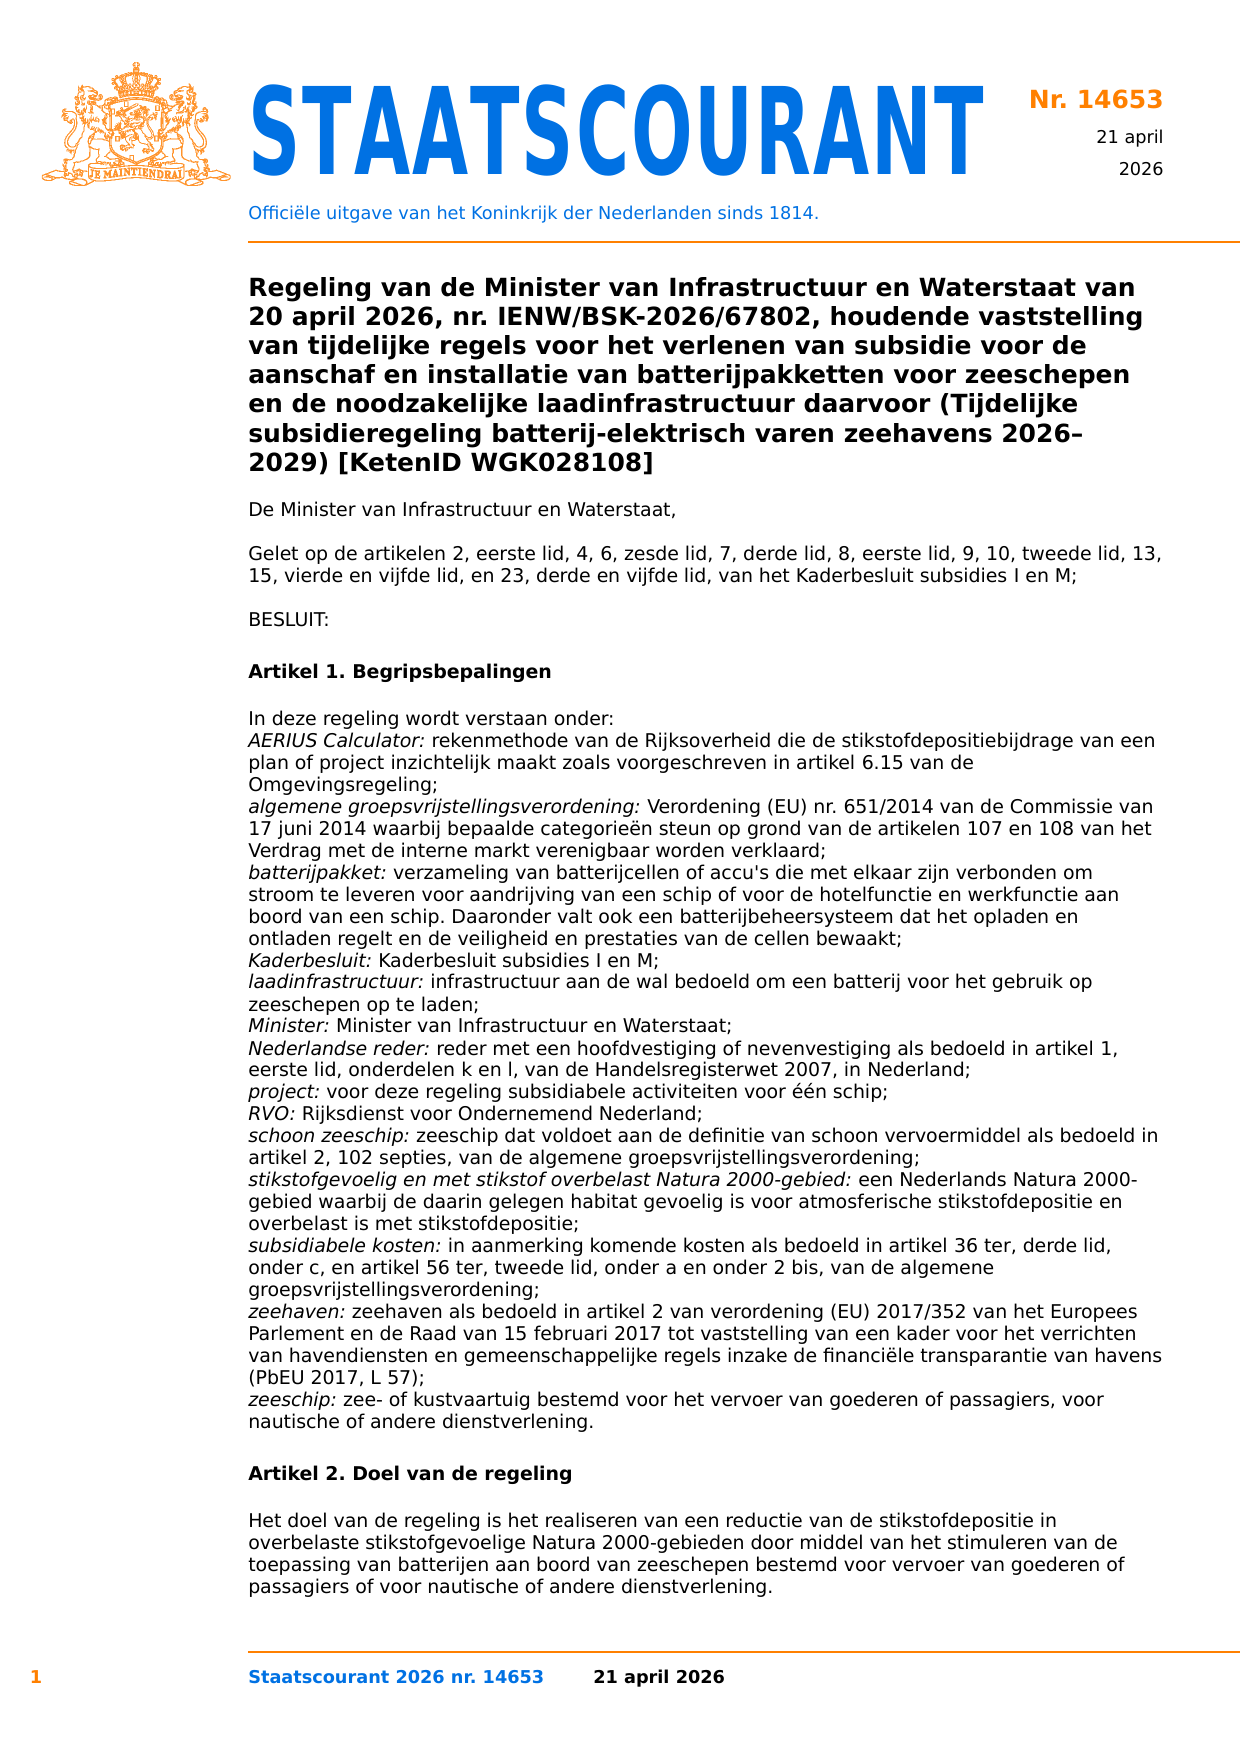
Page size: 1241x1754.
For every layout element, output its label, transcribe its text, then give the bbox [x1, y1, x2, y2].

subtitle Artikel 2. Doel van de regeling [248, 1463, 1163, 1485]
text Het doel van de regeling is het realiseren van een reductie van de stikstofdepositie in overbelaste stikstofgevoelige Natura 2000-gebieden door middel van het stimuleren van de toepassing van batterijen aan boord van zeeschepen bestemd voor vervoer van goederen of passagiers of voor nautische of andere dienstverlening. [248, 1510, 1163, 1598]
text algemene groepsvrijstellingsverordening: Verordening (EU) nr. 651/2014 van de Commissie van 17 juni 2014 waarbij bepaalde categorieën steun op grond van de artikelen 107 en 108 van het Verdrag met de interne markt verenigbaar worden verklaard; [248, 796, 1163, 862]
table_header Nr. 14653 [998, 62, 1240, 121]
text zeeschip: zee- of kustvaartuig bestemd voor het vervoer van goederen of passagiers, voor nautische of andere dienstverlening. [248, 1389, 1163, 1433]
text Gelet op de artikelen 2, eerste lid, 4, 6, zesde lid, 7, derde lid, 8, eerste lid, 9, 10, tweede lid, 13, 15, vierde en vijfde lid, en 23, derde en vijfde lid, van het Kaderbesluit subsidies I en M; [248, 543, 1163, 587]
text stikstofgevoelig en met stikstof overbelast Natura 2000-gebied: een Nederlands Natura 2000-gebied waarbij de daarin gelegen habitat gevoelig is voor atmosferische stikstofdepositie en overbelast is met stikstofdepositie; [248, 1169, 1163, 1235]
subtitle Artikel 1. Begripsbepalingen [248, 661, 1163, 683]
table_header STAATSCOURANT [248, 62, 998, 203]
text batterijpakket: verzameling van batterijcellen of accu's die met elkaar zijn verbonden om stroom te leveren voor aandrijving van een schip of voor de hotelfunctie en werkfunctie aan boord van een schip. Daaronder valt ook een batterijbeheersysteem dat het opladen en ontladen regelt en de veiligheid en prestaties van de cellen bewaakt; [248, 862, 1163, 949]
text subsidiabele kosten: in aanmerking komende kosten als bedoeld in artikel 36 ter, derde lid, onder c, en artikel 56 ter, tweede lid, onder a en onder 2 bis, van de algemene groepsvrijstellingsverordening; [248, 1235, 1163, 1301]
text De Minister van Infrastructuur en Waterstaat, [248, 499, 1163, 521]
text schoon zeeschip: zeeschip dat voldoet aan de definitie van schoon vervoermiddel als bedoeld in artikel 2, 102 septies, van de algemene groepsvrijstellingsverordening; [248, 1125, 1163, 1169]
table_cell 21 april [998, 121, 1240, 153]
text RVO: Rijksdienst voor Ondernemend Nederland; [248, 1103, 1163, 1125]
table_cell Officiële uitgave van het Koninkrijk der Nederlanden sinds 1814. [248, 203, 1240, 241]
text laadinfrastructuur: infrastructuur aan de wal bedoeld om een batterij voor het gebruik op zeeschepen op te laden; [248, 971, 1163, 1015]
text AERIUS Calculator: rekenmethode van de Rijksoverheid die de stikstofdepositiebijdrage van een plan of project inzichtelijk maakt zoals voorgeschreven in artikel 6.15 van de Omgevingsregeling; [248, 730, 1163, 796]
text Minister: Minister van Infrastructuur en Waterstaat; [248, 1015, 1163, 1037]
text zeehaven: zeehaven als bedoeld in artikel 2 van verordening (EU) 2017/352 van het Europees Parlement en de Raad van 15 februari 2017 tot vaststelling van een kader voor het verrichten van havendiensten en gemeenschappelijke regels inzake de financiële transparantie van havens (PbEU 2017, L 57); [248, 1301, 1163, 1389]
text Kaderbesluit: Kaderbesluit subsidies I en M; [248, 949, 1163, 971]
text Nederlandse reder: reder met een hoofdvestiging of nevenvestiging als bedoeld in artikel 1, eerste lid, onderdelen k en l, van de Handelsregisterwet 2007, in Nederland; [248, 1037, 1163, 1081]
table_header [25, 62, 248, 241]
table_cell 2026 [998, 153, 1240, 203]
text In deze regeling wordt verstaan onder: [248, 708, 1163, 730]
text project: voor deze regeling subsidiabele activiteiten voor één schip; [248, 1081, 1163, 1103]
picture [41, 62, 231, 186]
subtitle Regeling van de Minister van Infrastructuur en Waterstaat van 20 april 2026, nr. IENW/BSK-2026/67802, houdende vaststelling van tijdelijke regels voor het verlenen van subsidie voor de aanschaf en installatie van batterijpakketten voor zeeschepen en de noodzakelijke laadinfrastructuur daarvoor (Tijdelijke subsidieregeling batterij-elektrisch varen zeehavens 2026–2029) [KetenID WGK028108] [248, 273, 1163, 477]
text BESLUIT: [248, 609, 1163, 631]
